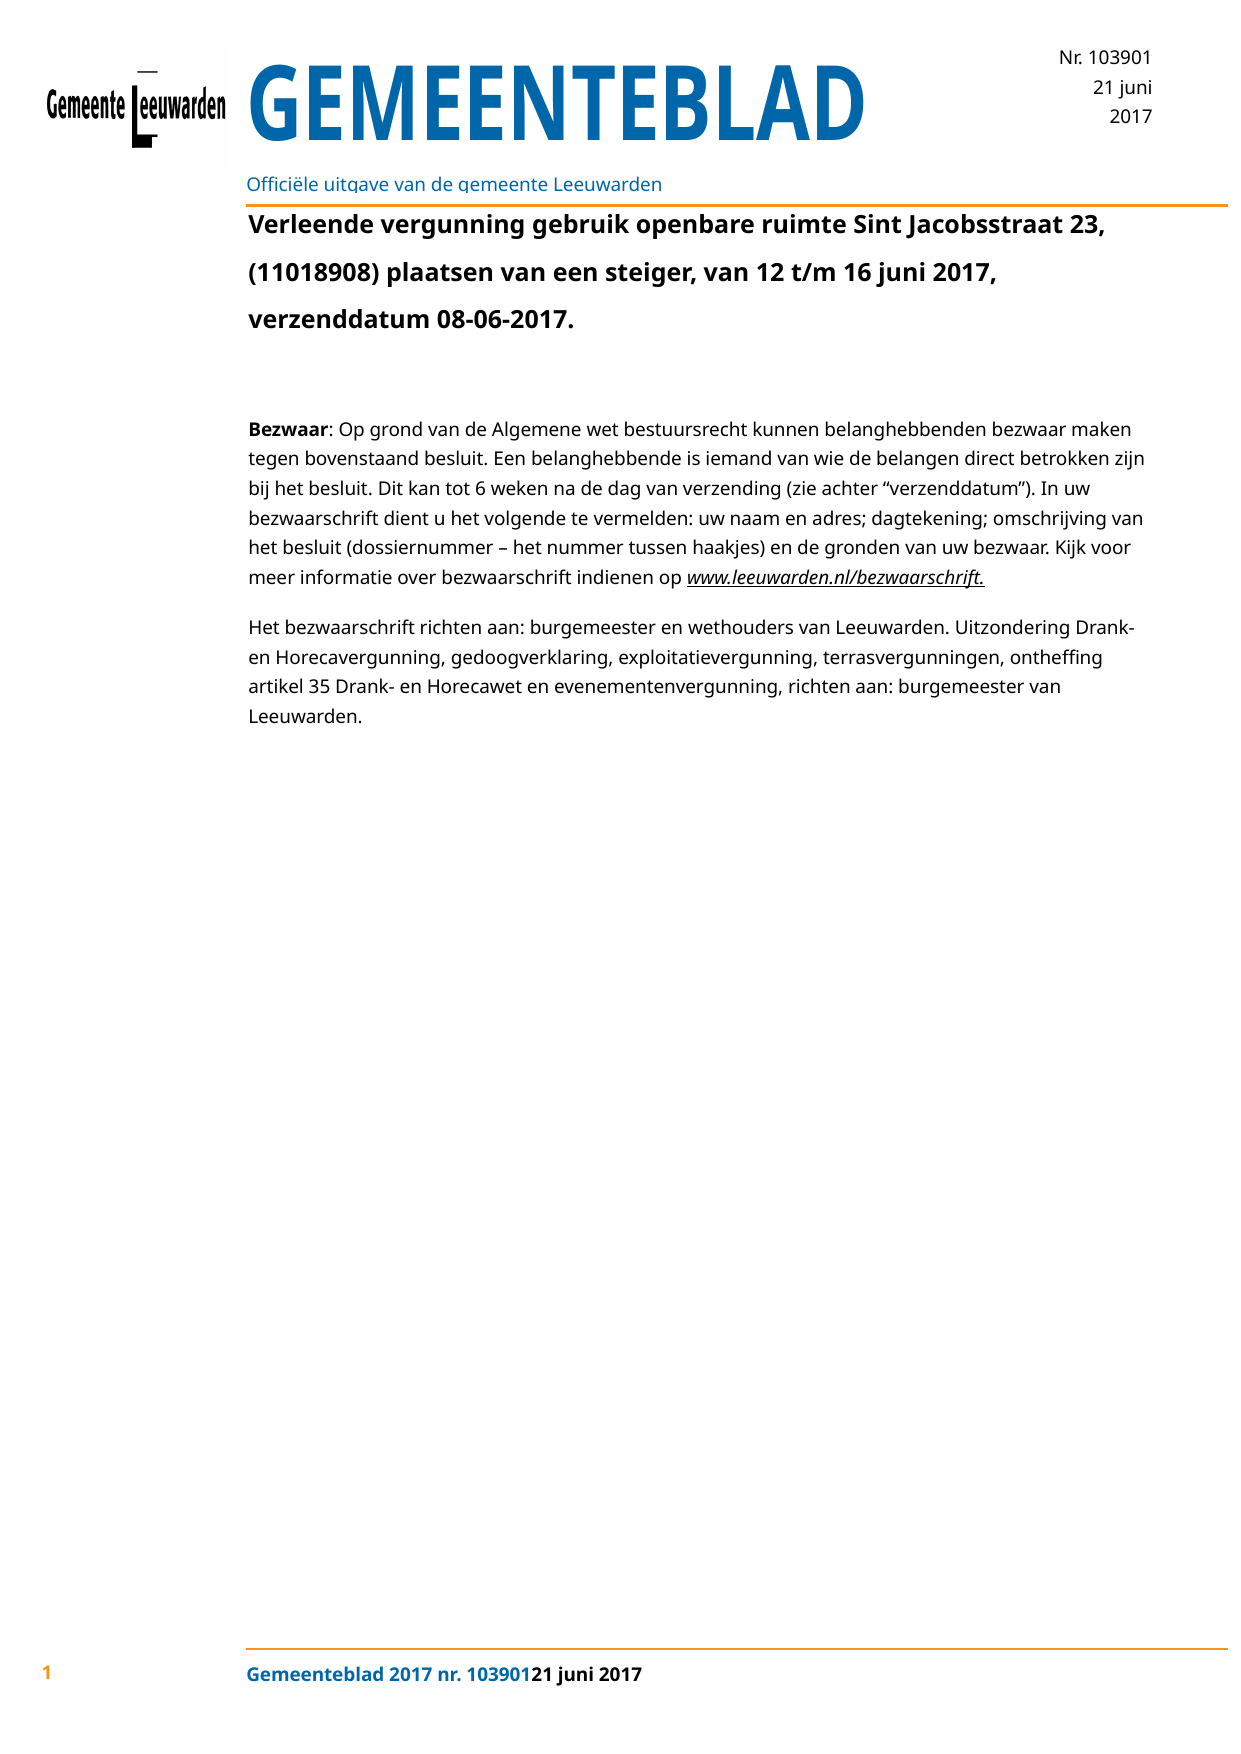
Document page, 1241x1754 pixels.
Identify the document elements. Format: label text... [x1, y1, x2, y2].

text Het bezwaarschrift richten aan: burgemeester en wethouders van Leeuwarden. Uitzondering Drank- en Horecavergunning, gedoogverklaring, exploitatievergunning, terrasvergunningen, ontheffing artikel 35 Drank- en Horecawet en evenementenvergunning, richten aan: burgemeester van Leeuwarden. [248, 614, 1152, 729]
picture [41, 47, 231, 172]
text Verleende vergunning gebruik openbare ruimte Sint Jacobsstraat 23, (11018908) plaatsen van een steiger, van 12 t/m 16 juni 2017, verzenddatum 08-06-2017. [248, 207, 1152, 336]
text Bezwaar: Op grond van de Algemene wet bestuursrecht kunnen belanghebbenden bezwaar maken tegen bovenstaand besluit. Een belanghebbende is iemand van wie de belangen direct betrokken zijn bij het besluit. Dit kan tot 6 weken na de dag van verzending (zie achter “verzenddatum”). In uw bezwaarschrift dient u het volgende te vermelden: uw naam en adres; dagtekening; omschrijving van het besluit (dossiernummer – het nummer tussen haakjes) en de gronden van uw bezwaar. Kijk voor meer informatie over bezwaarschrift indienen op www.leeuwarden.nl/bezwaarschrift. [248, 416, 1152, 589]
